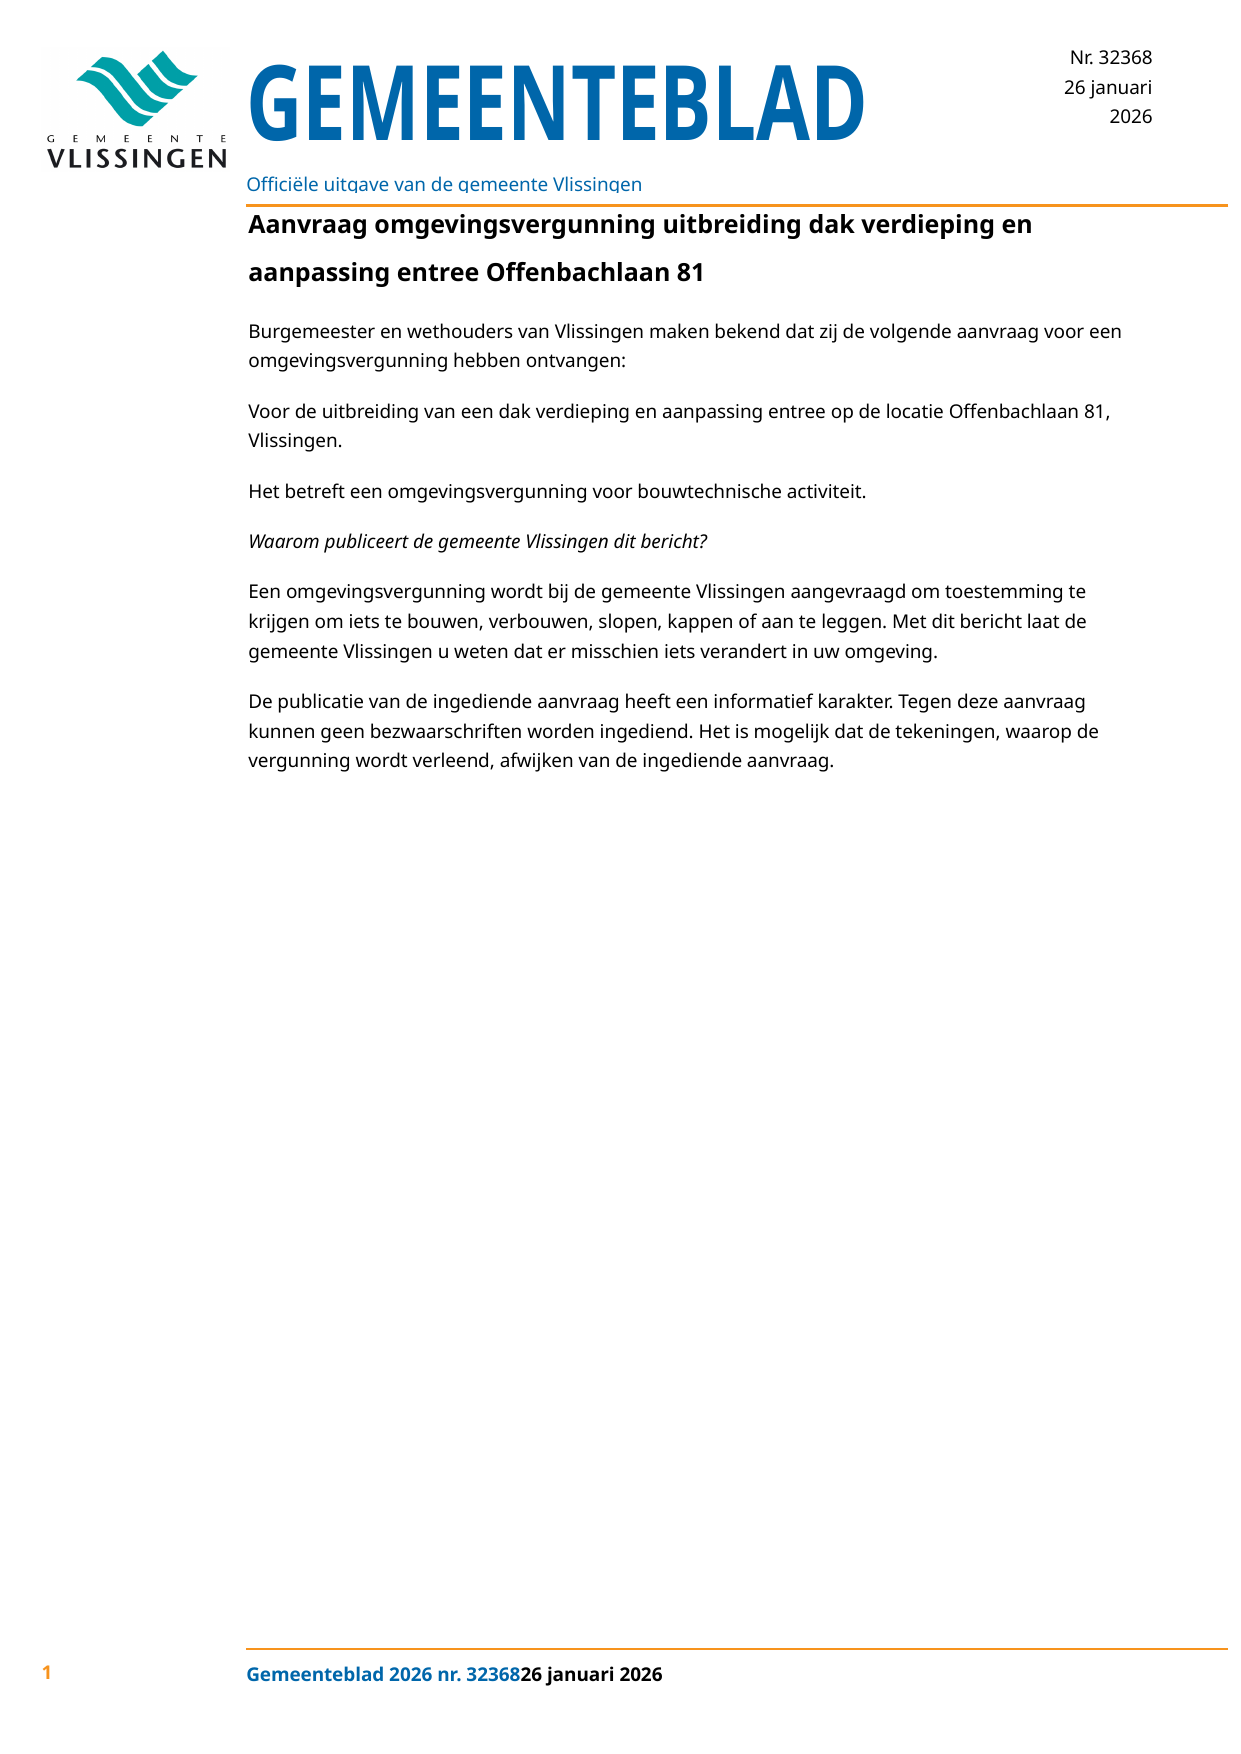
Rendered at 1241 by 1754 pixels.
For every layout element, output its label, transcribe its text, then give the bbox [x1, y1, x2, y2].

text Een omgevingsvergunning wordt bij de gemeente Vlissingen aangevraagd om toestemming te krijgen om iets te bouwen, verbouwen, slopen, kappen of aan te leggen. Met dit bericht laat de gemeente Vlissingen u weten dat er misschien iets verandert in uw omgeving. [248, 579, 1152, 664]
text Waarom publiceert de gemeente Vlissingen dit bericht? [248, 528, 1152, 554]
text Voor de uitbreiding van een dak verdieping en aanpassing entree op de locatie Offenbachlaan 81, Vlissingen. [248, 398, 1152, 453]
text Aanvraag omgevingsvergunning uitbreiding dak verdieping en aanpassing entree Offenbachlaan 81 [248, 207, 1152, 288]
text Burgemeester en wethouders van Vlissingen maken bekend dat zij de volgende aanvraag voor een omgevingsvergunning hebben ontvangen: [248, 318, 1152, 373]
picture [41, 47, 231, 172]
text Het betreft een omgevingsvergunning voor bouwtechnische activiteit. [248, 478, 1152, 504]
text De publicatie van de ingediende aanvraag heeft een informatief karakter. Tegen deze aanvraag kunnen geen bezwaarschriften worden ingediend. Het is mogelijk dat de tekeningen, waarop de vergunning wordt verleend, afwijken van de ingediende aanvraag. [248, 688, 1152, 773]
